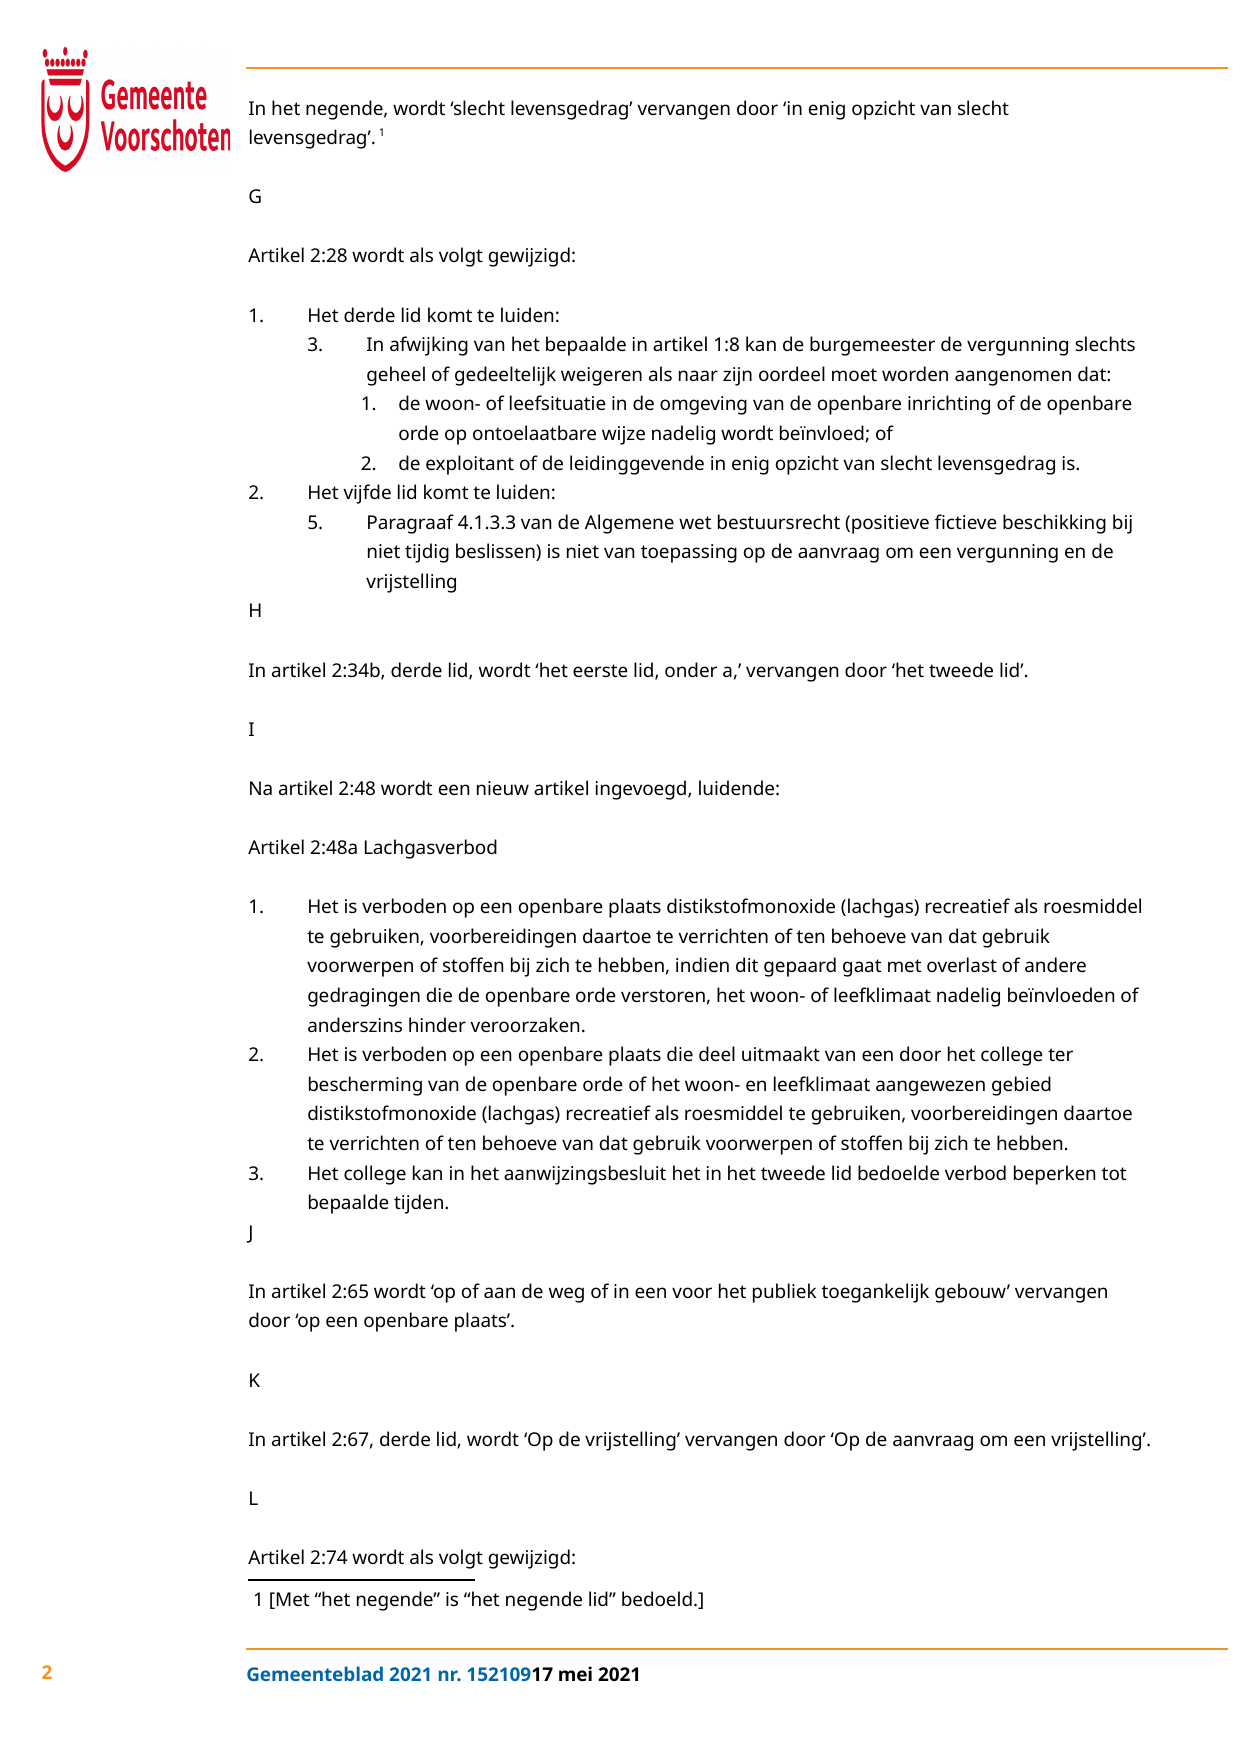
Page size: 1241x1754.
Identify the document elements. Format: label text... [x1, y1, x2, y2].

list Het is verboden op een openbare plaats die deel uitmaakt van een door het college ter bescherming van de openbare orde of het woon- en leefklimaat aangewezen gebied distikstofmonoxide (lachgas) recreatief als roesmiddel te gebruiken, voorbereidingen daartoe te verrichten of ten behoeve van dat gebruik voorwerpen of stoffen bij zich te hebben. [248, 1041, 1152, 1156]
text In artikel 2:34b, derde lid, wordt ‘het eerste lid, onder a,’ vervangen door ‘het tweede lid’. [248, 657, 1152, 683]
text J [248, 1219, 1152, 1245]
picture [41, 47, 231, 172]
text Artikel 2:28 wordt als volgt gewijzigd: [248, 243, 1152, 268]
list Het derde lid komt te luiden: [248, 302, 1152, 328]
list de woon- of leefsituatie in de omgeving van de openbare inrichting of de openbare orde op ontoelaatbare wijze nadelig wordt beïnvloed; of [361, 391, 1152, 446]
text [Met “het negende” is “het negende lid” bedoeld.] [248, 1586, 1152, 1612]
text L [248, 1485, 1152, 1511]
list In afwijking van het bepaalde in artikel 1:8 kan de burgemeester de vergunning slechts geheel of gedeeltelijk weigeren als naar zijn oordeel moet worden aangenomen dat: [307, 331, 1152, 387]
list Paragraaf 4.1.3.3 van de Algemene wet bestuursrecht (positieve fictieve beschikking bij niet tijdig beslissen) is niet van toepassing op de aanvraag om een vergunning en de vrijstelling [307, 509, 1152, 594]
text H [248, 598, 1152, 623]
list Het is verboden op een openbare plaats distikstofmonoxide (lachgas) recreatief als roesmiddel te gebruiken, voorbereidingen daartoe te verrichten of ten behoeve van dat gebruik voorwerpen of stoffen bij zich te hebben, indien dit gepaard gaat met overlast of andere gedragingen die de openbare orde verstoren, het woon- of leefklimaat nadelig beïnvloeden of anderszins hinder veroorzaken. [248, 893, 1152, 1038]
text K [248, 1367, 1152, 1393]
text In artikel 2:65 wordt ‘op of aan de weg of in een voor het publiek toegankelijk gebouw’ vervangen door ‘op een openbare plaats’. [248, 1278, 1152, 1333]
list Het college kan in het aanwijzingsbesluit het in het tweede lid bedoelde verbod beperken tot bepaalde tijden. [248, 1160, 1152, 1215]
text Na artikel 2:48 wordt een nieuw artikel ingevoegd, luidende: [248, 775, 1152, 801]
text G [248, 183, 1152, 209]
text I [248, 716, 1152, 742]
text Artikel 2:48a Lachgasverbod [248, 834, 1152, 860]
text In artikel 2:67, derde lid, wordt ‘Op de vrijstelling’ vervangen door ‘Op de aanvraag om een vrijstelling’. [248, 1426, 1152, 1452]
list de exploitant of de leidinggevende in enig opzicht van slecht levensgedrag is. [361, 450, 1152, 476]
text In het negende, wordt ‘slecht levensgedrag’ vervangen door ‘in enig opzicht van slecht levensgedrag’. [248, 95, 1152, 150]
text Artikel 2:74 wordt als volgt gewijzigd: [248, 1544, 1152, 1570]
list Het vijfde lid komt te luiden: [248, 479, 1152, 505]
